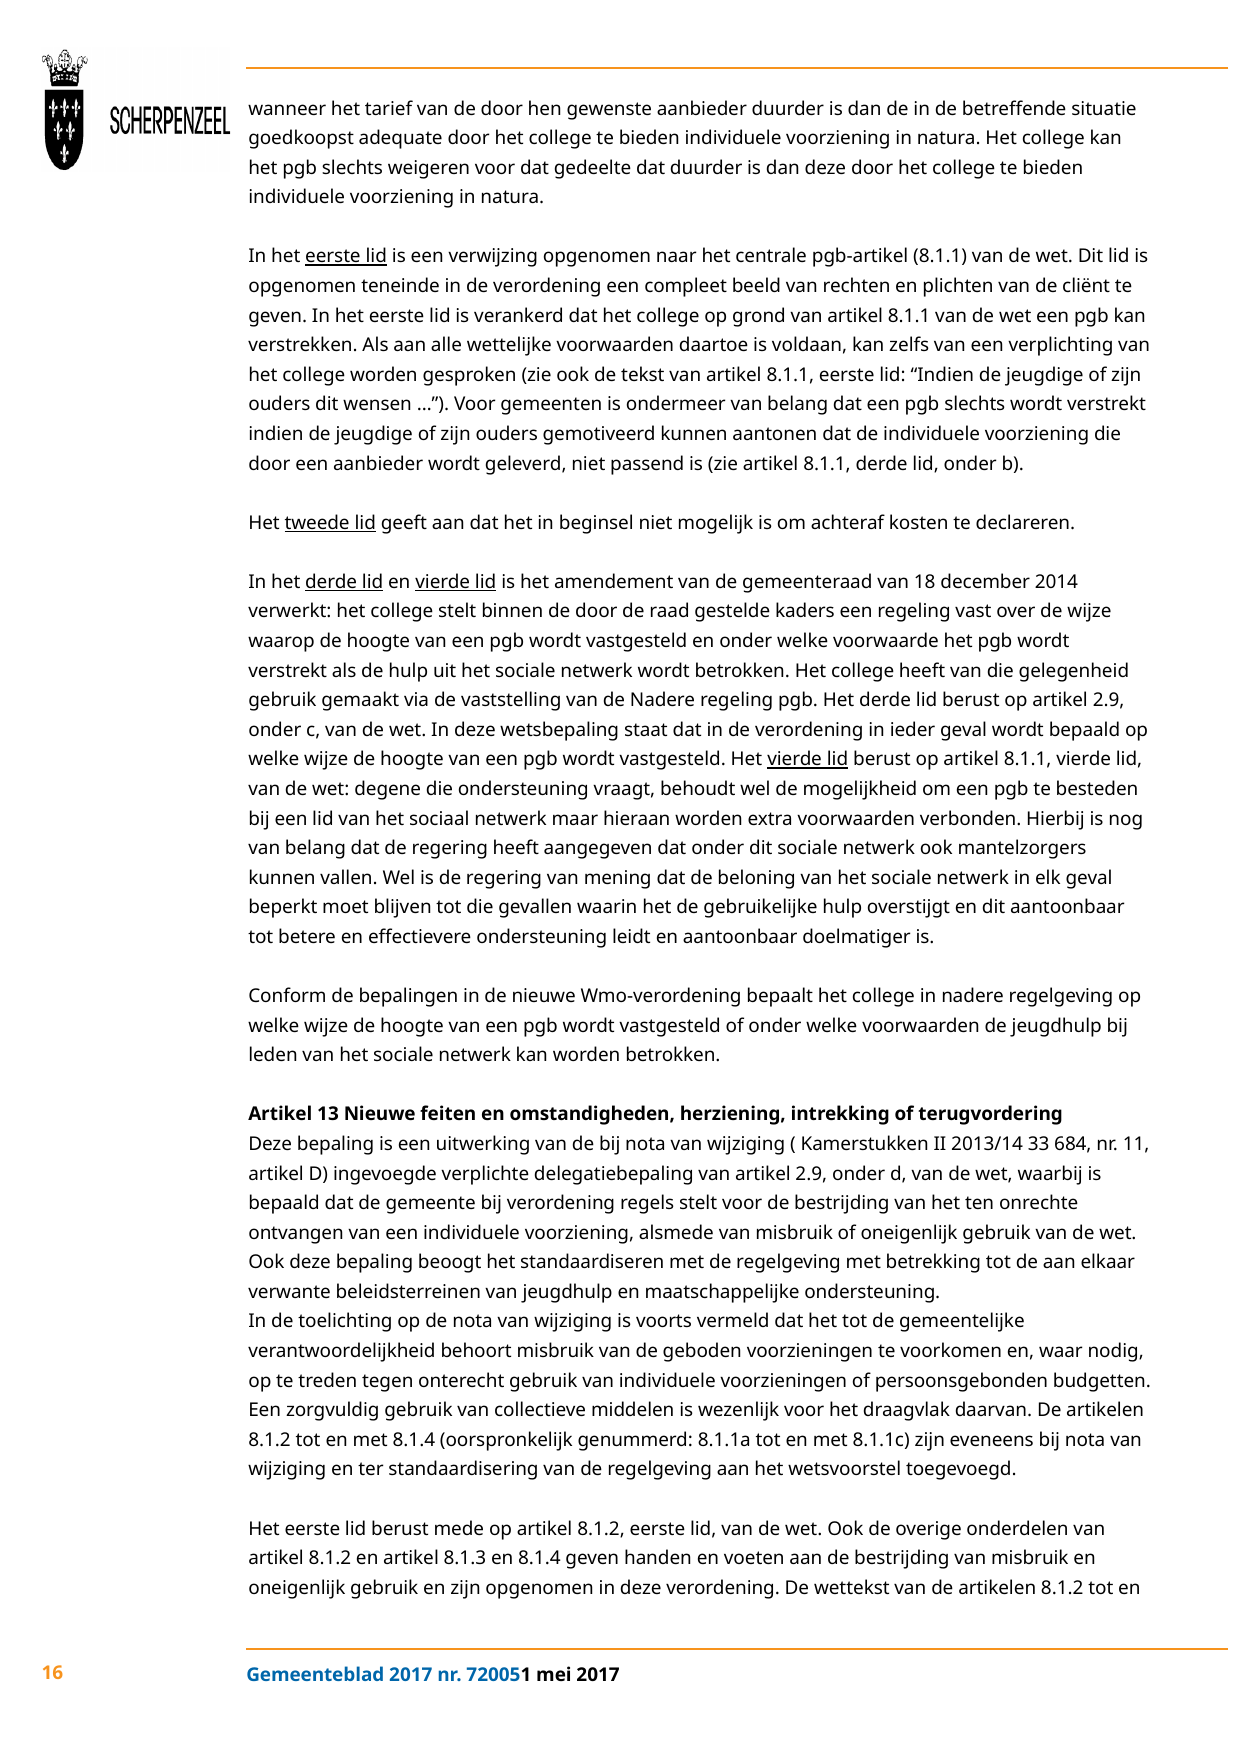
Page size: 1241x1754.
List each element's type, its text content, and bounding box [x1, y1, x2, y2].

text Het tweede lid geeft aan dat het in beginsel niet mogelijk is om achteraf kosten te declareren. [248, 509, 1152, 535]
text Het eerste lid berust mede op artikel 8.1.2, eerste lid, van de wet. Ook de overige onderdelen van artikel 8.1.2 en artikel 8.1.3 en 8.1.4 geven handen en voeten aan de bestrijding van misbruik en oneigenlijk gebruik en zijn opgenomen in deze verordening. De wettekst van de artikelen 8.1.2 tot en [248, 1515, 1152, 1600]
text In het eerste lid is een verwijzing opgenomen naar het centrale pgb-artikel (8.1.1) van de wet. Dit lid is opgenomen teneinde in de verordening een compleet beeld van rechten en plichten van de cliёnt te geven. In het eerste lid is verankerd dat het college op grond van artikel 8.1.1 van de wet een pgb kan verstrekken. Als aan alle wettelijke voorwaarden daartoe is voldaan, kan zelfs van een verplichting van het college worden gesproken (zie ook de tekst van artikel 8.1.1, eerste lid: “Indien de jeugdige of zijn ouders dit wensen …”). Voor gemeenten is ondermeer van belang dat een pgb slechts wordt verstrekt indien de jeugdige of zijn ouders gemotiveerd kunnen aantonen dat de individuele voorziening die door een aanbieder wordt geleverd, niet passend is (zie artikel 8.1.1, derde lid, onder b). [248, 243, 1152, 476]
text In de toelichting op de nota van wijziging is voorts vermeld dat het tot de gemeentelijke verantwoordelijkheid behoort misbruik van de geboden voorzieningen te voorkomen en, waar nodig, op te treden tegen onterecht gebruik van individuele voorzieningen of persoonsgebonden budgetten. Een zorgvuldig gebruik van collectieve middelen is wezenlijk voor het draagvlak daarvan. De artikelen 8.1.2 tot en met 8.1.4 (oorspronkelijk genummerd: 8.1.1a tot en met 8.1.1c) zijn eveneens bij nota van wijziging en ter standaardisering van de regelgeving aan het wetsvoorstel toegevoegd. [248, 1308, 1152, 1481]
text Conform de bepalingen in de nieuwe Wmo-verordening bepaalt het college in nadere regelgeving op welke wijze de hoogte van een pgb wordt vastgesteld of onder welke voorwaarden de jeugdhulp bij leden van het sociale netwerk kan worden betrokken. [248, 982, 1152, 1067]
text Artikel 13 Nieuwe feiten en omstandigheden, herziening, intrekking of terugvordering [248, 1101, 1152, 1126]
text Deze bepaling is een uitwerking van de bij nota van wijziging ( Kamerstukken II 2013/14 33 684, nr. 11, artikel D) ingevoegde verplichte delegatiebepaling van artikel 2.9, onder d, van de wet, waarbij is bepaald dat de gemeente bij verordening regels stelt voor de bestrijding van het ten onrechte ontvangen van een individuele voorziening, alsmede van misbruik of oneigenlijk gebruik van de wet. Ook deze bepaling beoogt het standaardiseren met de regelgeving met betrekking tot de aan elkaar verwante beleidsterreinen van jeugdhulp en maatschappelijke ondersteuning. [248, 1130, 1152, 1304]
text In het derde lid en vierde lid is het amendement van de gemeenteraad van 18 december 2014 verwerkt: het college stelt binnen de door de raad gestelde kaders een regeling vast over de wijze waarop de hoogte van een pgb wordt vastgesteld en onder welke voorwaarde het pgb wordt verstrekt als de hulp uit het sociale netwerk wordt betrokken. Het college heeft van die gelegenheid gebruik gemaakt via de vaststelling van de Nadere regeling pgb. Het derde lid berust op artikel 2.9, onder c, van de wet. In deze wetsbepaling staat dat in de verordening in ieder geval wordt bepaald op welke wijze de hoogte van een pgb wordt vastgesteld. Het vierde lid berust op artikel 8.1.1, vierde lid, van de wet: degene die ondersteuning vraagt, behoudt wel de mogelijkheid om een pgb te besteden bij een lid van het sociaal netwerk maar hieraan worden extra voorwaarden verbonden. Hierbij is nog van belang dat de regering heeft aangegeven dat onder dit sociale netwerk ook mantelzorgers kunnen vallen. Wel is de regering van mening dat de beloning van het sociale netwerk in elk geval beperkt moet blijven tot die gevallen waarin het de gebruikelijke hulp overstijgt en dit aantoonbaar tot betere en effectievere ondersteuning leidt en aantoonbaar doelmatiger is. [248, 568, 1152, 949]
picture [41, 47, 231, 172]
text wanneer het tarief van de door hen gewenste aanbieder duurder is dan de in de betreffende situatie goedkoopst adequate door het college te bieden individuele voorziening in natura. Het college kan het pgb slechts weigeren voor dat gedeelte dat duurder is dan deze door het college te bieden individuele voorziening in natura. [248, 95, 1152, 209]
